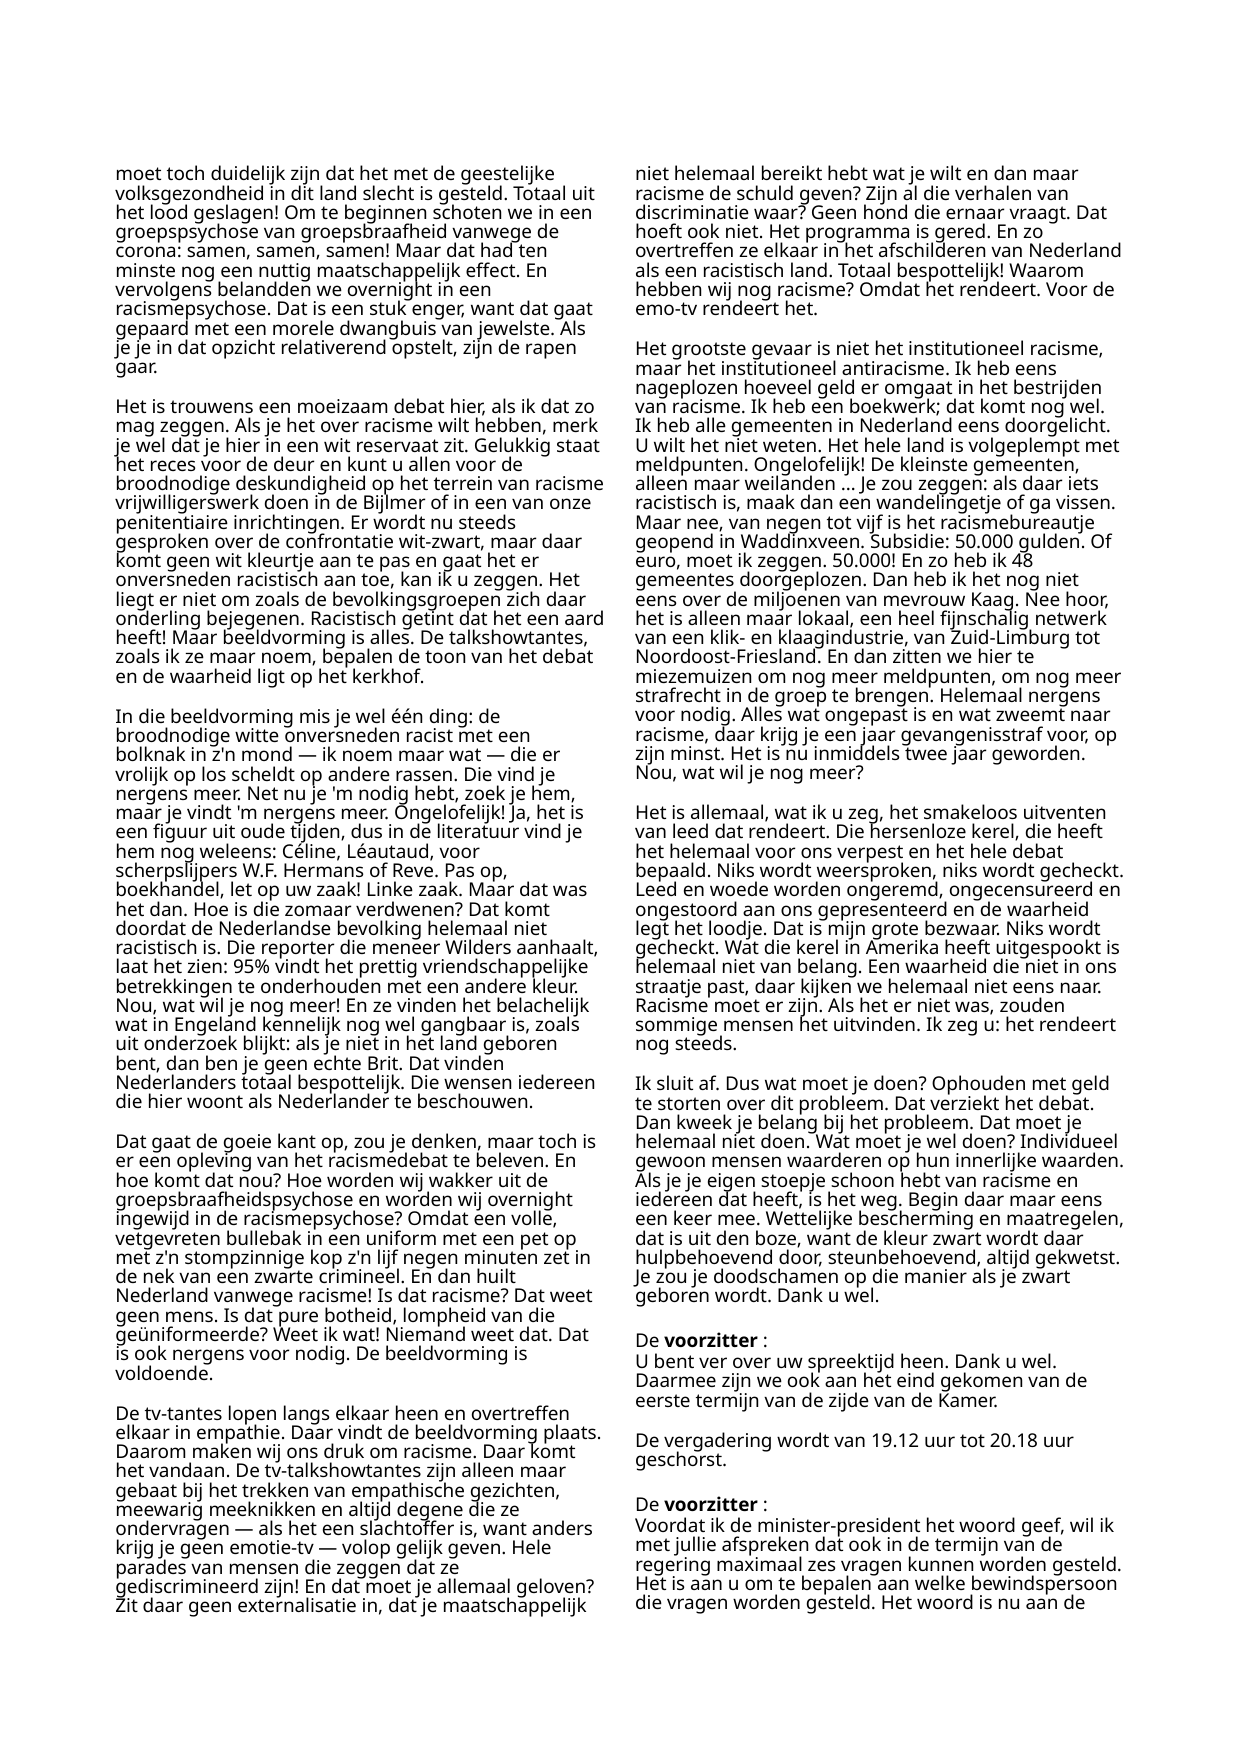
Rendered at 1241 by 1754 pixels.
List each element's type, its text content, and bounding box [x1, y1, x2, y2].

text Het is allemaal, wat ik u zeg, het smakeloos uitventen van leed dat rendeert. Die hersenloze kerel, die heeft het helemaal voor ons verpest en het hele debat bepaald. Niks wordt weersproken, niks wordt gecheckt. Leed en woede worden ongeremd, ongecensureerd en ongestoord aan ons gepresenteerd en de waarheid legt het loodje. Dat is mijn grote bezwaar. Niks wordt gecheckt. Wat die kerel in Amerika heeft uitgespookt is helemaal niet van belang. Een waarheid die niet in ons straatje past, daar kijken we helemaal niet eens naar. Racisme moet er zijn. Als het er niet was, zouden sommige mensen het uitvinden. Ik zeg u: het rendeert nog steeds. [635, 804, 1125, 1055]
text De voorzitter : [635, 1491, 1125, 1517]
text niet helemaal bereikt hebt wat je wilt en dan maar racisme de schuld geven? Zijn al die verhalen van discriminatie waar? Geen hond die ernaar vraagt. Dat hoeft ook niet. Het programma is gered. En zo overtreffen ze elkaar in het afschilderen van Nederland als een racistisch land. Totaal bespottelijk! Waarom hebben wij nog racisme? Omdat het rendeert. Voor de emo-tv rendeert het. [635, 165, 1125, 319]
text Dat gaat de goeie kant op, zou je denken, maar toch is er een opleving van het racismedebat te beleven. En hoe komt dat nou? Hoe worden wij wakker uit de groepsbraafheidspsychose en worden wij overnight ingewijd in de racismepsychose? Omdat een volle, vetgevreten bullebak in een uniform met een pet op met z'n stompzinnige kop z'n lijf negen minuten zet in de nek van een zwarte crimineel. En dan huilt Nederland vanwege racisme! Is dat racisme? Dat weet geen mens. Is dat pure botheid, lompheid van die geüniformeerde? Weet ik wat! Niemand weet dat. Dat is ook nergens voor nodig. De beeldvorming is voldoende. [115, 1133, 605, 1384]
text moet toch duidelijk zijn dat het met de geestelijke volksgezondheid in dit land slecht is gesteld. Totaal uit het lood geslagen! Om te beginnen schoten we in een groepspsychose van groepsbraafheid vanwege de corona: samen, samen, samen! Maar dat had ten minste nog een nuttig maatschappelijk effect. En vervolgens belandden we overnight in een racismepsychose. Dat is een stuk enger, want dat gaat gepaard met een morele dwangbuis van jewelste. Als je je in dat opzicht relativerend opstelt, zijn de rapen gaar. [115, 165, 605, 377]
text In die beeldvorming mis je wel één ding: de broodnodige witte onversneden racist met een bolknak in z'n mond — ik noem maar wat — die er vrolijk op los scheldt op andere rassen. Die vind je nergens meer. Net nu je 'm nodig hebt, zoek je hem, maar je vindt 'm nergens meer. Ongelofelijk! Ja, het is een figuur uit oude tijden, dus in de literatuur vind je hem nog weleens: Céline, Léautaud, voor scherpslijpers W.F. Hermans of Reve. Pas op, boekhandel, let op uw zaak! Linke zaak. Maar dat was het dan. Hoe is die zomaar verdwenen? Dat komt doordat de Nederlandse bevolking helemaal niet racistisch is. Die reporter die meneer Wilders aanhaalt, laat het zien: 95% vindt het prettig vriendschappelijke betrekkingen te onderhouden met een andere kleur. Nou, wat wil je nog meer! En ze vinden het belachelijk wat in Engeland kennelijk nog wel gangbaar is, zoals uit onderzoek blijkt: als je niet in het land geboren bent, dan ben je geen echte Brit. Dat vinden Nederlanders totaal bespottelijk. Die wensen iedereen die hier woont als Nederlander te beschouwen. [115, 708, 605, 1112]
text Voordat ik de minister-president het woord geef, wil ik met jullie afspreken dat ook in de termijn van de regering maximaal zes vragen kunnen worden gesteld. Het is aan u om te bepalen aan welke bewindspersoon die vragen worden gesteld. Het woord is nu aan de [635, 1517, 1125, 1613]
text Ik sluit af. Dus wat moet je doen? Ophouden met geld te storten over dit probleem. Dat verziekt het debat. Dan kweek je belang bij het probleem. Dat moet je helemaal niet doen. Wat moet je wel doen? Individueel gewoon mensen waarderen op hun innerlijke waarden. Als je je eigen stoepje schoon hebt van racisme en iedereen dat heeft, is het weg. Begin daar maar eens een keer mee. Wettelijke bescherming en maatregelen, dat is uit den boze, want de kleur zwart wordt daar hulpbehoevend door, steunbehoevend, altijd gekwetst. Je zou je doodschamen op die manier als je zwart geboren wordt. Dank u wel. [635, 1075, 1125, 1307]
text Het grootste gevaar is niet het institutioneel racisme, maar het institutioneel antiracisme. Ik heb eens nageplozen hoeveel geld er omgaat in het bestrijden van racisme. Ik heb een boekwerk; dat komt nog wel. Ik heb alle gemeenten in Nederland eens doorgelicht. U wilt het niet weten. Het hele land is volgeplempt met meldpunten. Ongelofelijk! De kleinste gemeenten, alleen maar weilanden … Je zou zeggen: als daar iets racistisch is, maak dan een wandelingetje of ga vissen. Maar nee, van negen tot vijf is het racismebureautje geopend in Waddinxveen. Subsidie: 50.000 gulden. Of euro, moet ik zeggen. 50.000! En zo heb ik 48 gemeentes doorgeplozen. Dan heb ik het nog niet eens over de miljoenen van mevrouw Kaag. Nee hoor, het is alleen maar lokaal, een heel fijnschalig netwerk van een klik- en klaagindustrie, van Zuid-Limburg tot Noordoost-Friesland. En dan zitten we hier te miezemuizen om nog meer meldpunten, om nog meer strafrecht in de groep te brengen. Helemaal nergens voor nodig. Alles wat ongepast is en wat zweemt naar racisme, daar krijg je een jaar gevangenisstraf voor, op zijn minst. Het is nu inmiddels twee jaar geworden. Nou, wat wil je nog meer? [635, 340, 1125, 783]
text De voorzitter : [635, 1327, 1125, 1353]
text De vergadering wordt van 19.12 uur tot 20.18 uur geschorst. [635, 1432, 1125, 1470]
text U bent ver over uw spreektijd heen. Dank u wel. Daarmee zijn we ook aan het eind gekomen van de eerste termijn van de zijde van de Kamer. [635, 1353, 1125, 1411]
text Het is trouwens een moeizaam debat hier, als ik dat zo mag zeggen. Als je het over racisme wilt hebben, merk je wel dat je hier in een wit reservaat zit. Gelukkig staat het reces voor de deur en kunt u allen voor de broodnodige deskundigheid op het terrein van racisme vrijwilligerswerk doen in de Bijlmer of in een van onze penitentiaire inrichtingen. Er wordt nu steeds gesproken over de confrontatie wit-zwart, maar daar komt geen wit kleurtje aan te pas en gaat het er onversneden racistisch aan toe, kan ik u zeggen. Het liegt er niet om zoals de bevolkingsgroepen zich daar onderling bejegenen. Racistisch getint dat het een aard heeft! Maar beeldvorming is alles. De talkshowtantes, zoals ik ze maar noem, bepalen de toon van het debat en de waarheid ligt op het kerkhof. [115, 398, 605, 687]
text De tv-tantes lopen langs elkaar heen en overtreffen elkaar in empathie. Daar vindt de beeldvorming plaats. Daarom maken wij ons druk om racisme. Daar komt het vandaan. De tv-talkshowtantes zijn alleen maar gebaat bij het trekken van empathische gezichten, meewarig meeknikken en altijd degene die ze ondervragen — als het een slachtoffer is, want anders krijg je geen emotie-tv — volop gelijk geven. Hele parades van mensen die zeggen dat ze gediscrimineerd zijn! En dat moet je allemaal geloven? Zit daar geen externalisatie in, dat je maatschappelijk [115, 1404, 605, 1616]
